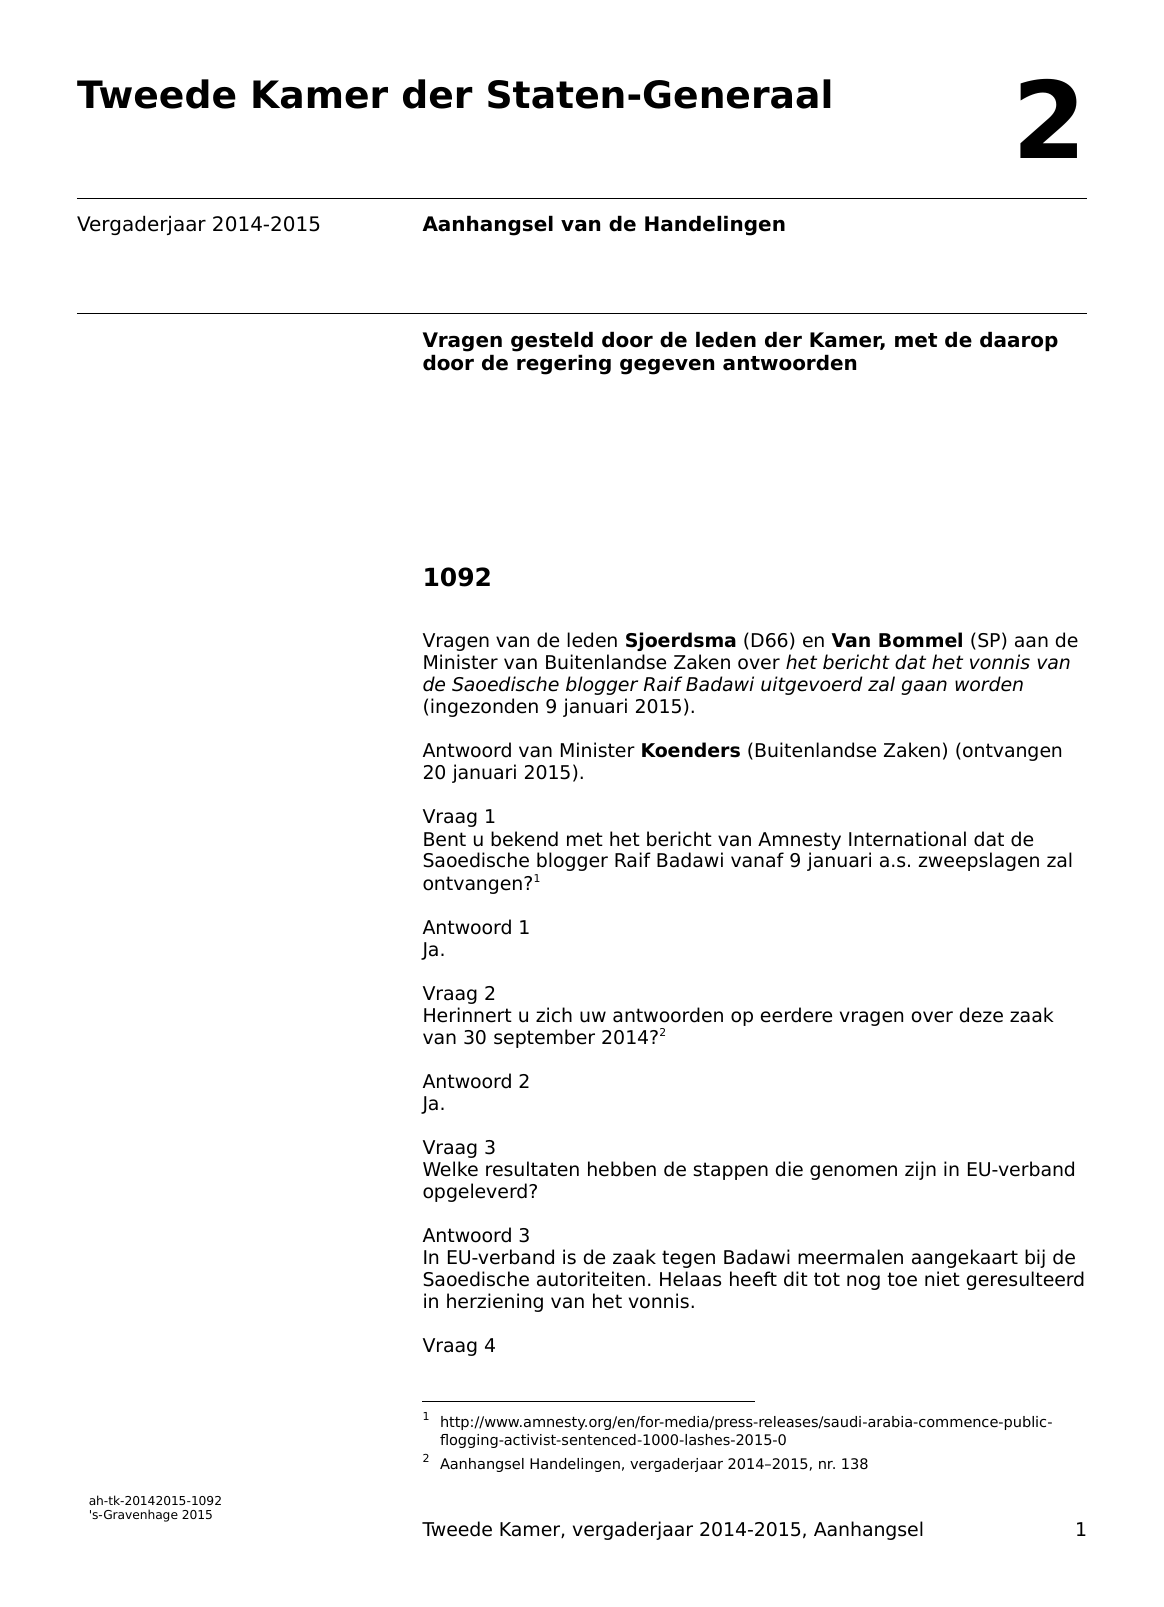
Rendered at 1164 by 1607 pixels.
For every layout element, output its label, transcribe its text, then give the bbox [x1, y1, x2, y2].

text Aanhangsel Handelingen, vergaderjaar 2014–2015, nr. 138 [422, 1452, 1087, 1474]
text Herinnert u zich uw antwoorden op eerdere vragen over deze zaak van 30 september 2014? [422, 1005, 1087, 1049]
text Antwoord van Minister Koenders (Buitenlandse Zaken) (ontvangen 20 januari 2015). [422, 740, 1087, 784]
table_header 2 [886, 59, 1087, 198]
text 1092 [422, 563, 1087, 592]
table_cell Aanhangsel van de Handelingen [422, 199, 1087, 313]
text Vragen van de leden Sjoerdsma (D66) en Van Bommel (SP) aan de Minister van Buitenlandse Zaken over het bericht dat het vonnis van de Saoedische blogger Raif Badawi uitgevoerd zal gaan worden (ingezonden 9 januari 2015). [422, 630, 1087, 718]
text Antwoord 3 [422, 1225, 1087, 1247]
text Ja. [422, 938, 1087, 961]
table_header Tweede Kamer der Staten-Generaal [77, 59, 886, 198]
text http://www.amnesty.org/en/for-media/press-releases/saudi-arabia-commence-public-flogging-activist-sentenced-1000-lashes-2015-0 [422, 1410, 1087, 1449]
text Vraag 2 [422, 983, 1087, 1005]
text Antwoord 1 [422, 917, 1087, 938]
table_cell Vragen gesteld door de leden der Kamer, met de daarop door de regering gegeven antwoorden [422, 314, 1087, 375]
text Welke resultaten hebben de stappen die genomen zijn in EU-verband opgeleverd? [422, 1159, 1087, 1203]
text Bent u bekend met het bericht van Amnesty International dat de Saoedische blogger Raif Badawi vanaf 9 januari a.s. zweepslagen zal ontvangen? [422, 828, 1087, 894]
text Antwoord 2 [422, 1071, 1087, 1093]
text Vraag 4 [422, 1335, 1087, 1357]
table_cell [77, 314, 422, 375]
text Vraag 1 [422, 806, 1087, 828]
text Ja. [422, 1093, 1087, 1115]
text Vraag 3 [422, 1137, 1087, 1159]
text In EU-verband is de zaak tegen Badawi meermalen aangekaart bij de Saoedische autoriteiten. Helaas heeft dit tot nog toe niet geresulteerd in herziening van het vonnis. [422, 1247, 1087, 1313]
text ah-tk-20142015-1092 [88, 1494, 323, 1508]
table_cell Vergaderjaar 2014-2015 [77, 199, 422, 313]
text 's-Gravenhage 2015 [88, 1508, 323, 1522]
